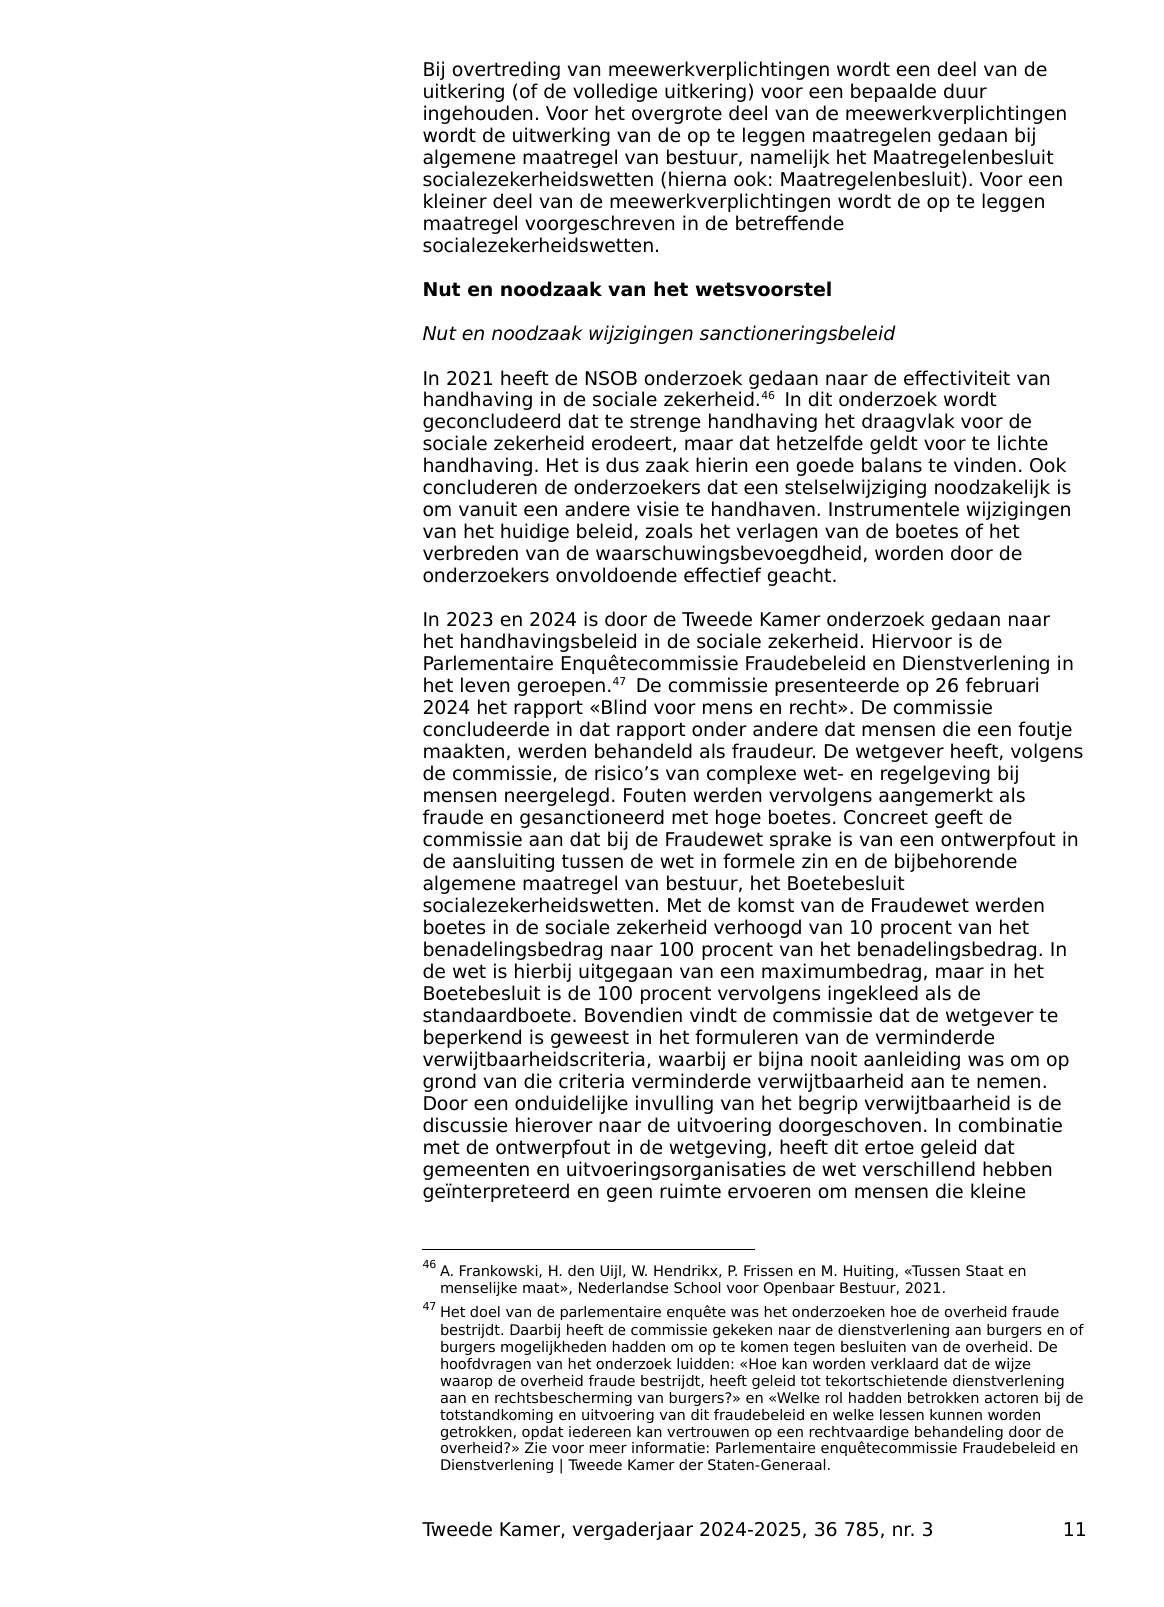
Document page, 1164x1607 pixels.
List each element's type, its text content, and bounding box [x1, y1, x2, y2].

subtitle Nut en noodzaak van het wetsvoorstel [422, 279, 1087, 301]
text In 2021 heeft de NSOB onderzoek gedaan naar de effectiviteit van handhaving in de sociale zekerheid. In dit onderzoek wordt geconcludeerd dat te strenge handhaving het draagvlak voor de sociale zekerheid erodeert, maar dat hetzelfde geldt voor te lichte handhaving. Het is dus zaak hierin een goede balans te vinden. Ook concluderen de onderzoekers dat een stelselwijziging noodzakelijk is om vanuit een andere visie te handhaven. Instrumentele wijzigingen van het huidige beleid, zoals het verlagen van de boetes of het verbreden van de waarschuwingsbevoegdheid, worden door de onderzoekers onvoldoende effectief geacht. [422, 367, 1087, 587]
text Bij overtreding van meewerkverplichtingen wordt een deel van de uitkering (of de volledige uitkering) voor een bepaalde duur ingehouden. Voor het overgrote deel van de meewerkverplichtingen wordt de uitwerking van de op te leggen maatregelen gedaan bij algemene maatregel van bestuur, namelijk het Maatregelenbesluit socialezekerheidswetten (hierna ook: Maatregelenbesluit). Voor een kleiner deel van de meewerkverplichtingen wordt de op te leggen maatregel voorgeschreven in de betreffende socialezekerheidswetten. [422, 59, 1087, 257]
subtitle Nut en noodzaak wijzigingen sanctioneringsbeleid [422, 323, 1087, 345]
text A. Frankowski, H. den Uijl, W. Hendrikx, P. Frissen en M. Huiting, «Tussen Staat en menselijke maat», Nederlandse School voor Openbaar Bestuur, 2021. [422, 1258, 1087, 1297]
text In 2023 en 2024 is door de Tweede Kamer onderzoek gedaan naar het handhavingsbeleid in de sociale zekerheid. Hiervoor is de Parlementaire Enquêtecommissie Fraudebeleid en Dienstverlening in het leven geroepen. De commissie presenteerde op 26 februari 2024 het rapport «Blind voor mens en recht». De commissie concludeerde in dat rapport onder andere dat mensen die een foutje maakten, werden behandeld als fraudeur. De wetgever heeft, volgens de commissie, de risico’s van complexe wet- en regelgeving bij mensen neergelegd. Fouten werden vervolgens aangemerkt als fraude en gesanctioneerd met hoge boetes. Concreet geeft de commissie aan dat bij de Fraudewet sprake is van een ontwerpfout in de aansluiting tussen de wet in formele zin en de bijbehorende algemene maatregel van bestuur, het Boetebesluit socialezekerheidswetten. Met de komst van de Fraudewet werden boetes in de sociale zekerheid verhoogd van 10 procent van het benadelingsbedrag naar 100 procent van het benadelingsbedrag. In de wet is hierbij uitgegaan van een maximumbedrag, maar in het Boetebesluit is de 100 procent vervolgens ingekleed als de standaardboete. Bovendien vindt de commissie dat de wetgever te beperkend is geweest in het formuleren van de verminderde verwijtbaarheidscriteria, waarbij er bijna nooit aanleiding was om op grond van die criteria verminderde verwijtbaarheid aan te nemen. Door een onduidelijke invulling van het begrip verwijtbaarheid is de discussie hierover naar de uitvoering doorgeschoven. In combinatie met de ontwerpfout in de wetgeving, heeft dit ertoe geleid dat gemeenten en uitvoeringsorganisaties de wet verschillend hebben geïnterpreteerd en geen ruimte ervoeren om mensen die kleine [422, 609, 1087, 1203]
text Het doel van de parlementaire enquête was het onderzoeken hoe de overheid fraude bestrijdt. Daarbij heeft de commissie gekeken naar de dienstverlening aan burgers en of burgers mogelijkheden hadden om op te komen tegen besluiten van de overheid. De hoofdvragen van het onderzoek luidden: «Hoe kan worden verklaard dat de wijze waarop de overheid fraude bestrijdt, heeft geleid tot tekortschietende dienstverlening aan en rechtsbescherming van burgers?» en «Welke rol hadden betrokken actoren bij de totstandkoming en uitvoering van dit fraudebeleid en welke lessen kunnen worden getrokken, opdat iedereen kan vertrouwen op een rechtvaardige behandeling door de overheid?» Zie voor meer informatie: Parlementaire enquêtecommissie Fraudebeleid en Dienstverlening | Tweede Kamer der Staten-Generaal. [422, 1300, 1087, 1474]
